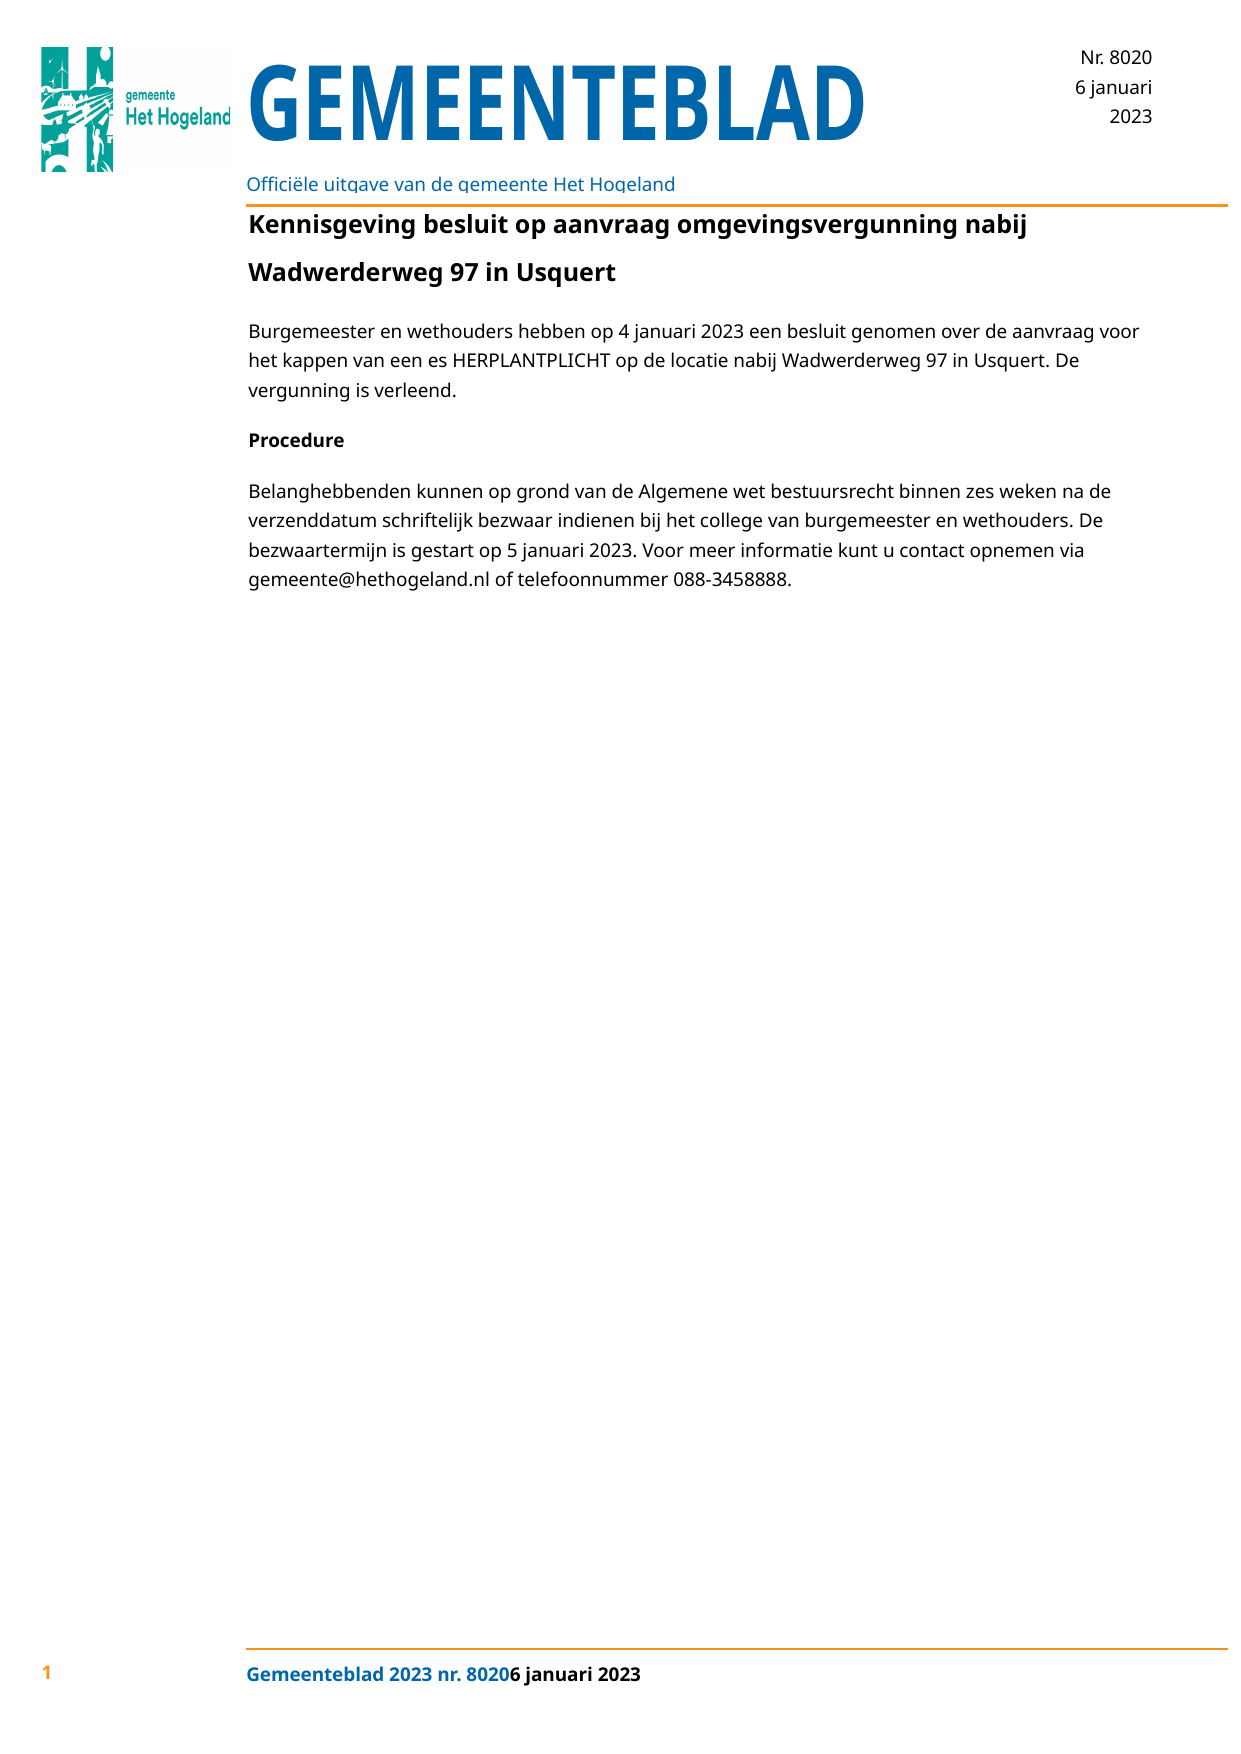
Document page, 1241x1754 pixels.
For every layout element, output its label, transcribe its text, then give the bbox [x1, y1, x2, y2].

picture [41, 47, 231, 172]
text Burgemeester en wethouders hebben op 4 januari 2023 een besluit genomen over de aanvraag voor het kappen van een es HERPLANTPLICHT op de locatie nabij Wadwerderweg 97 in Usquert. De vergunning is verleend. [248, 318, 1152, 403]
text Procedure [248, 427, 1152, 453]
text Kennisgeving besluit op aanvraag omgevingsvergunning nabij Wadwerderweg 97 in Usquert [248, 207, 1152, 288]
text Belanghebbenden kunnen op grond van de Algemene wet bestuursrecht binnen zes weken na de verzenddatum schriftelijk bezwaar indienen bij het college van burgemeester en wethouders. De bezwaartermijn is gestart op 5 januari 2023. Voor meer informatie kunt u contact opnemen via gemeente@hethogeland.nl of telefoonnummer 088-3458888. [248, 478, 1152, 592]
